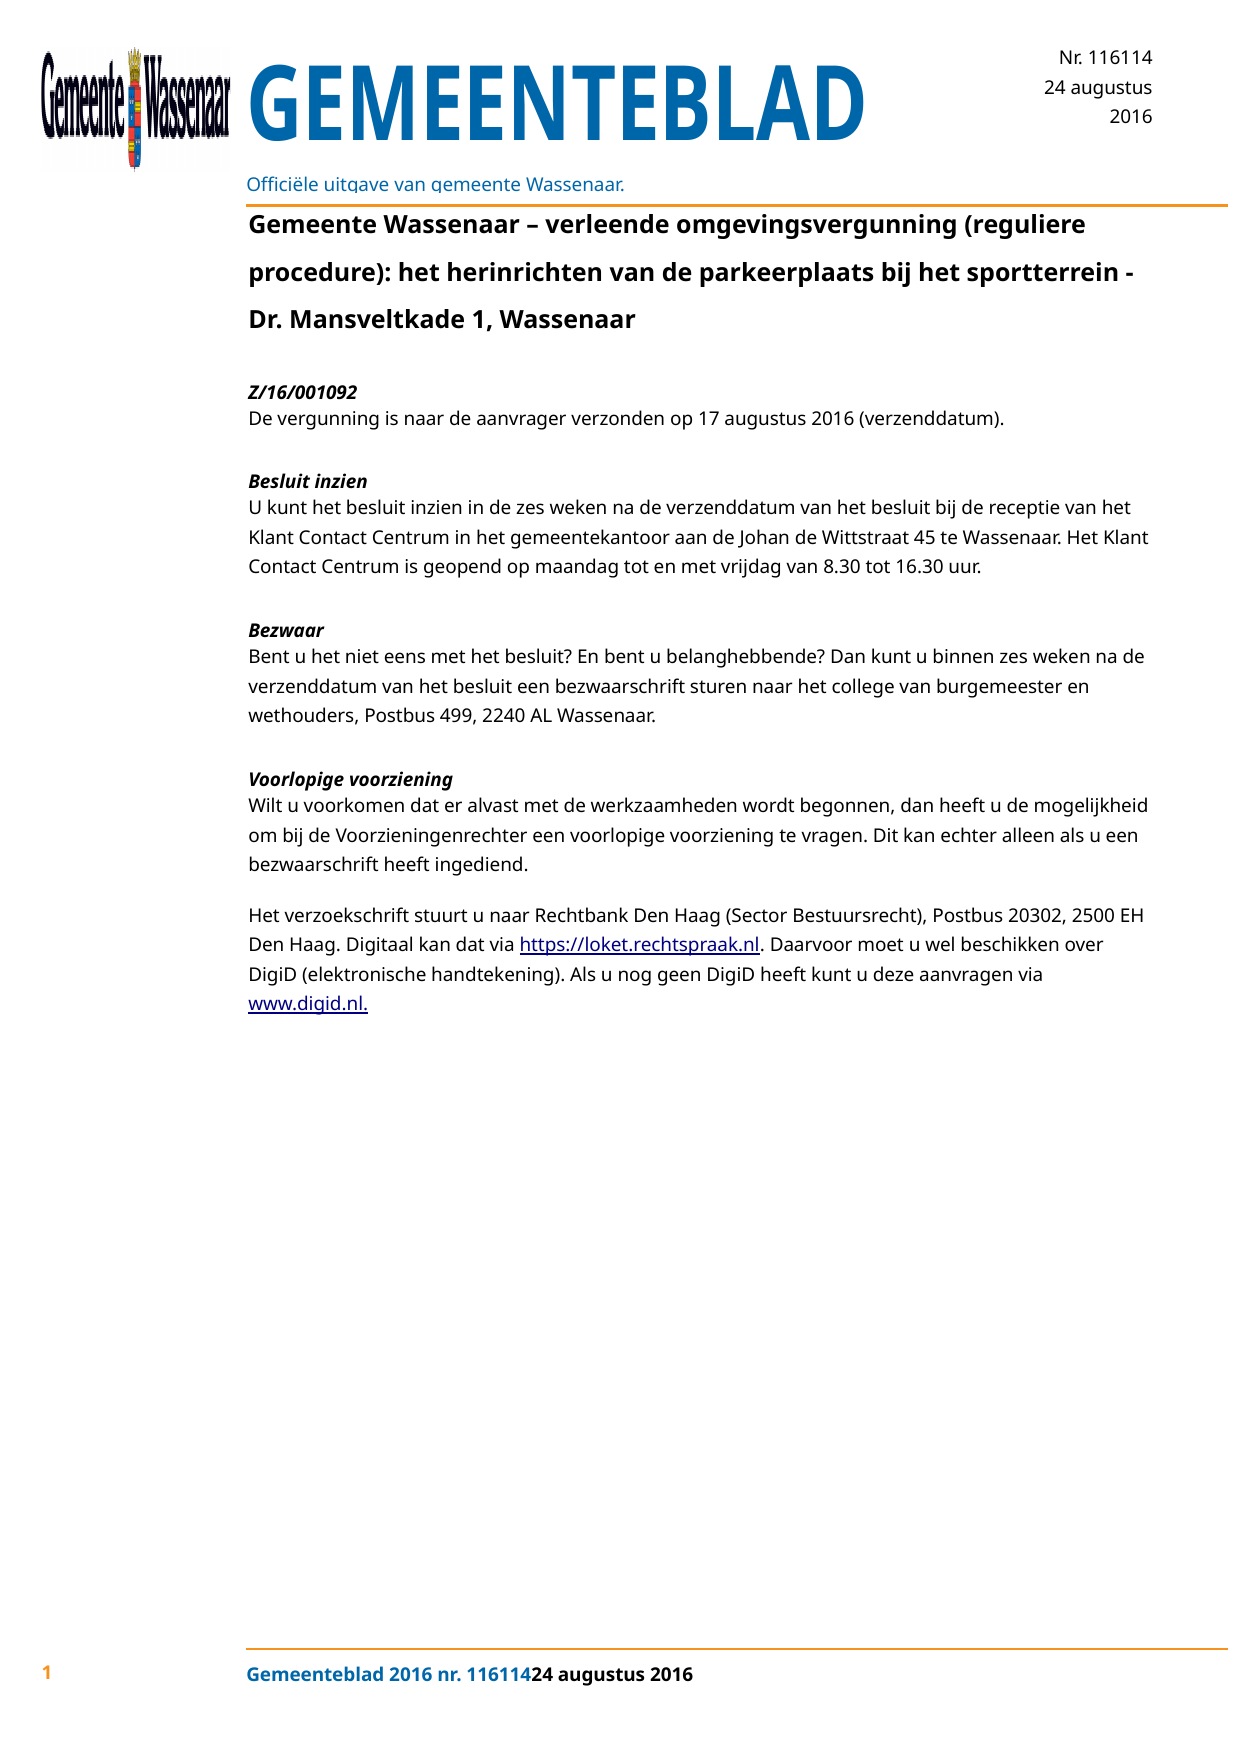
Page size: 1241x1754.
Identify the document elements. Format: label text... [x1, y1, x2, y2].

text Het verzoekschrift stuurt u naar Rechtbank Den Haag (Sector Bestuursrecht), Postbus 20302, 2500 EH Den Haag. Digitaal kan dat via https://loket.rechtspraak.nl. Daarvoor moet u wel beschikken over DigiD (elektronische handtekening). Als u nog geen DigiD heeft kunt u deze aanvragen via www.digid.nl. [248, 902, 1152, 1016]
text Voorlopige voorziening [248, 766, 1152, 792]
text Gemeente Wassenaar – verleende omgevingsvergunning (reguliere procedure): het herinrichten van de parkeerplaats bij het sportterrein - Dr. Mansveltkade 1, Wassenaar [248, 207, 1152, 336]
text Bezwaar [248, 618, 1152, 643]
text De vergunning is naar de aanvrager verzonden op 17 augustus 2016 (verzenddatum). [248, 405, 1152, 431]
picture [41, 47, 231, 172]
text Z/16/001092 [248, 379, 1152, 405]
text Bent u het niet eens met het besluit? En bent u belanghebbende? Dan kunt u binnen zes weken na de verzenddatum van het besluit een bezwaarschrift sturen naar het college van burgemeester en wethouders, Postbus 499, 2240 AL Wassenaar. [248, 643, 1152, 728]
text Wilt u voorkomen dat er alvast met de werkzaamheden wordt begonnen, dan heeft u de mogelijkheid om bij de Voorzieningenrechter een voorlopige voorziening te vragen. Dit kan echter alleen als u een bezwaarschrift heeft ingediend. [248, 792, 1152, 877]
text Besluit inzien [248, 469, 1152, 494]
text U kunt het besluit inzien in de zes weken na de verzenddatum van het besluit bij de receptie van het Klant Contact Centrum in het gemeentekantoor aan de Johan de Wittstraat 45 te Wassenaar. Het Klant Contact Centrum is geopend op maandag tot en met vrijdag van 8.30 tot 16.30 uur. [248, 494, 1152, 579]
